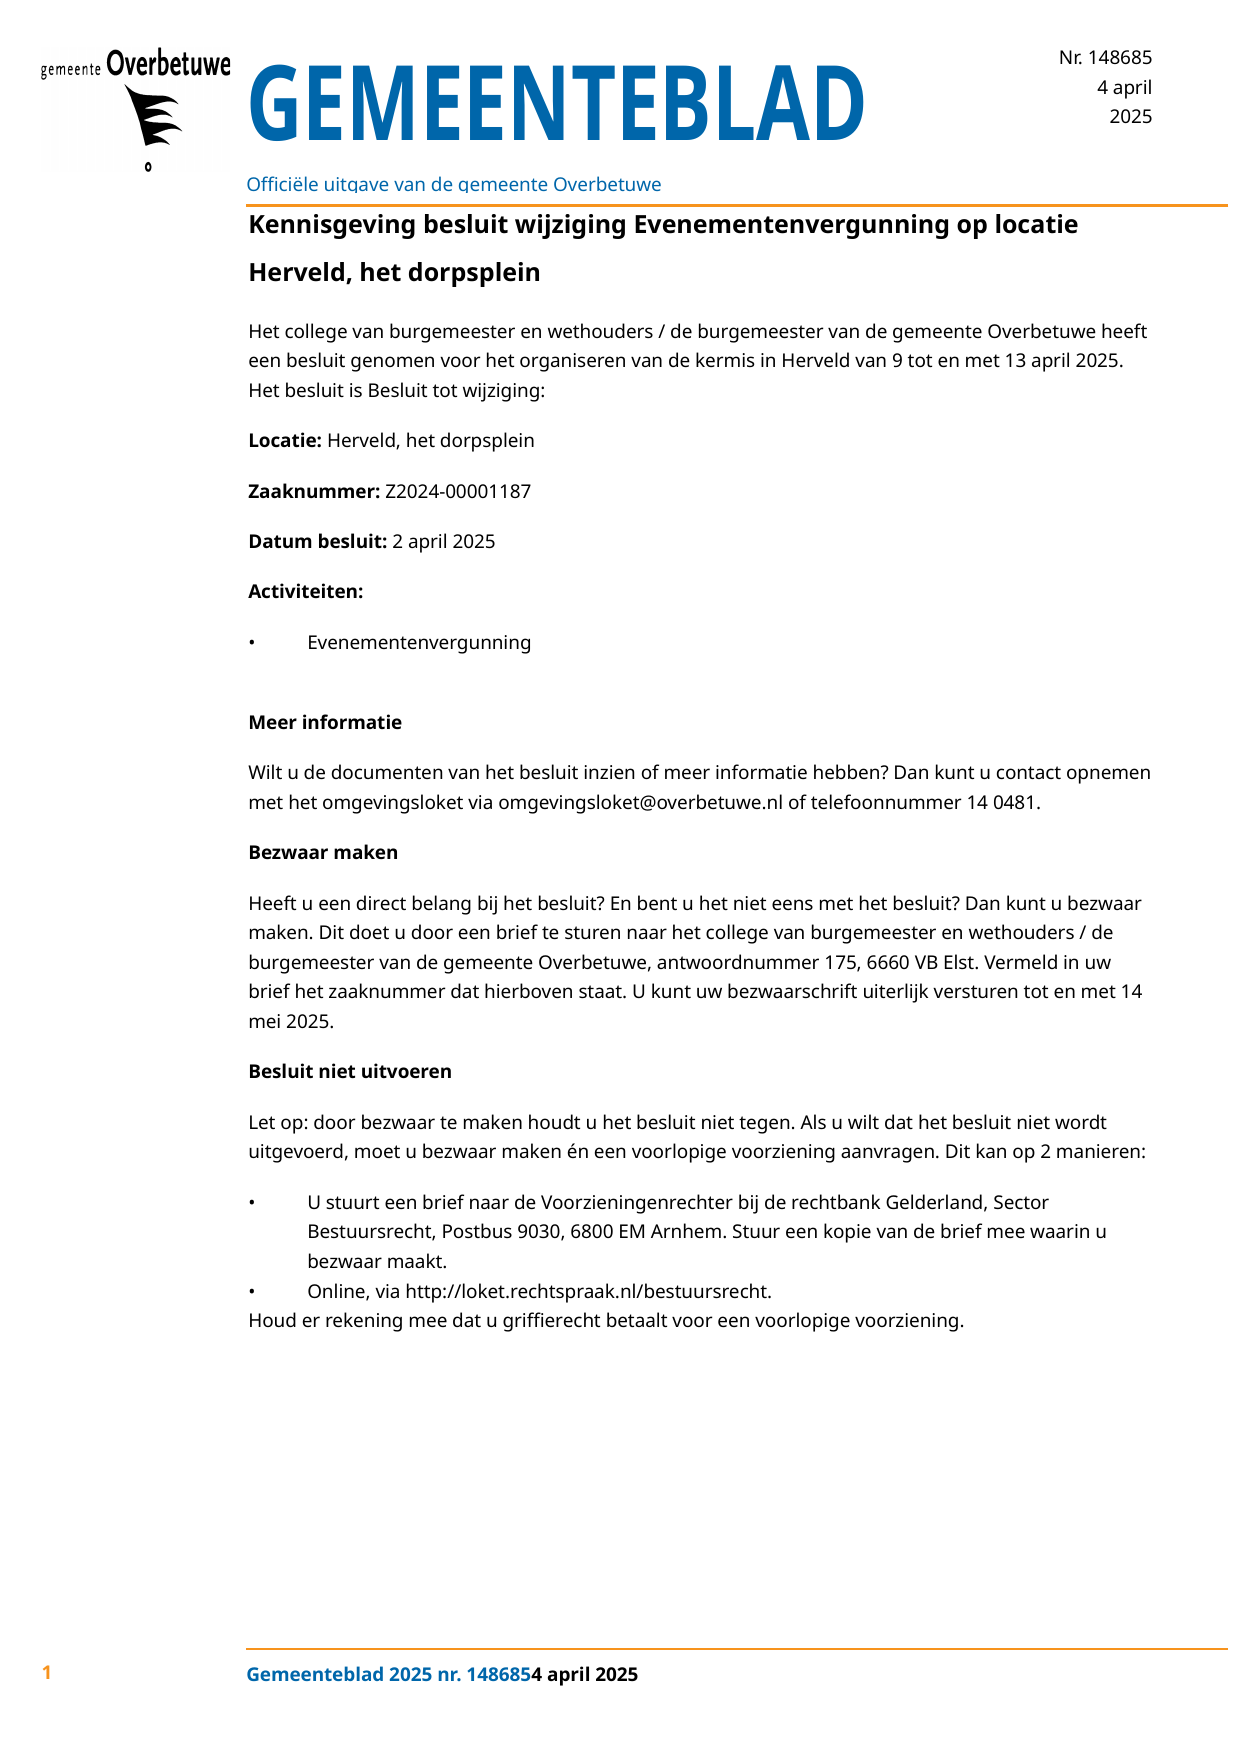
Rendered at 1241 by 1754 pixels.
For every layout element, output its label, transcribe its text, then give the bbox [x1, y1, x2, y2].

text Kennisgeving besluit wijziging Evenementenvergunning op locatie Herveld, het dorpsplein [248, 207, 1152, 288]
text Locatie: Herveld, het dorpsplein [248, 427, 1152, 453]
text Het college van burgemeester en wethouders / de burgemeester van de gemeente Overbetuwe heeft een besluit genomen voor het organiseren van de kermis in Herveld van 9 tot en met 13 april 2025. Het besluit is Besluit tot wijziging: [248, 318, 1152, 403]
text Meer informatie [248, 709, 1152, 735]
text Houd er rekening mee dat u griffierecht betaalt voor een voorlopige voorziening. [248, 1307, 1152, 1333]
picture [41, 47, 231, 172]
text Zaaknummer: Z2024-00001187 [248, 478, 1152, 504]
text Bezwaar maken [248, 839, 1152, 865]
text Heeft u een direct belang bij het besluit? En bent u het niet eens met het besluit? Dan kunt u bezwaar maken. Dit doet u door een brief te sturen naar het college van burgemeester en wethouders / de burgemeester van de gemeente Overbetuwe, antwoordnummer 175, 6660 VB Elst. Vermeld in uw brief het zaaknummer dat hierboven staat. U kunt uw bezwaarschrift uiterlijk versturen tot en met 14 mei 2025. [248, 890, 1152, 1034]
text Let op: door bezwaar te maken houdt u het besluit niet tegen. Als u wilt dat het besluit niet wordt uitgevoerd, moet u bezwaar maken én een voorlopige voorziening aanvragen. Dit kan op 2 manieren: [248, 1109, 1152, 1164]
list U stuurt een brief naar de Voorzieningenrechter bij de rechtbank Gelderland, Sector Bestuursrecht, Postbus 9030, 6800 EM Arnhem. Stuur een kopie van de brief mee waarin u bezwaar maakt. [248, 1189, 1152, 1274]
text Wilt u de documenten van het besluit inzien of meer informatie hebben? Dan kunt u contact opnemen met het omgevingsloket via omgevingsloket@overbetuwe.nl of telefoonnummer 14 0481. [248, 759, 1152, 815]
list Online, via http://loket.rechtspraak.nl/bestuursrecht. [248, 1278, 1152, 1304]
text Datum besluit: 2 april 2025 [248, 528, 1152, 554]
text Besluit niet uitvoeren [248, 1059, 1152, 1084]
text Activiteiten: [248, 579, 1152, 604]
list Evenementenvergunning [248, 629, 1152, 655]
